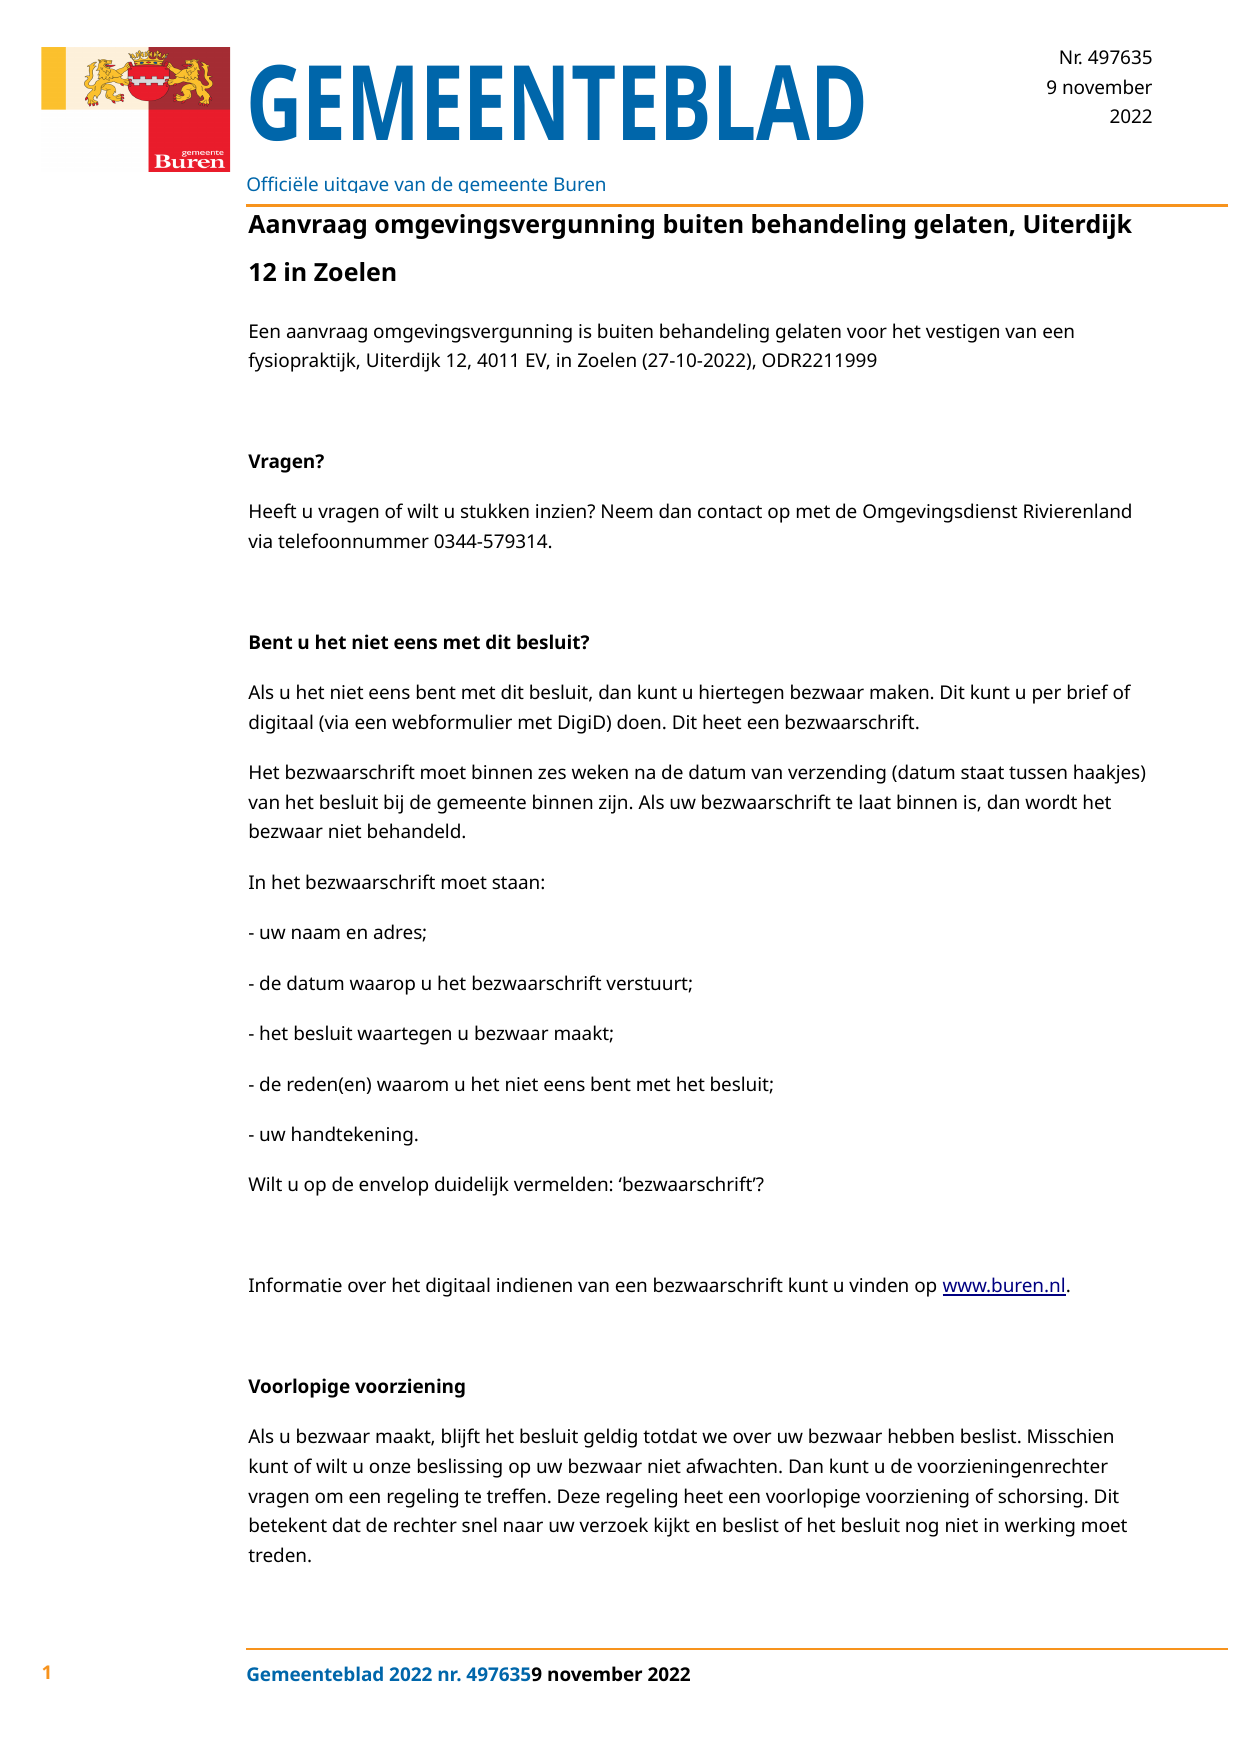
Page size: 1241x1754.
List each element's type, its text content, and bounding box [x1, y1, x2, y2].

text Informatie over het digitaal indienen van een bezwaarschrift kunt u vinden op www.buren.nl. [248, 1272, 1152, 1298]
picture [41, 47, 231, 172]
text - de datum waarop u het bezwaarschrift verstuurt; [248, 970, 1152, 996]
text - het besluit waartegen u bezwaar maakt; [248, 1020, 1152, 1046]
text Heeft u vragen of wilt u stukken inzien? Neem dan contact op met de Omgevingsdienst Rivierenland via telefoonnummer 0344-579314. [248, 499, 1152, 554]
text - de reden(en) waarom u het niet eens bent met het besluit; [248, 1071, 1152, 1097]
text In het bezwaarschrift moet staan: [248, 869, 1152, 895]
text Vragen? [248, 448, 1152, 474]
text Bent u het niet eens met dit besluit? [248, 629, 1152, 655]
text Het bezwaarschrift moet binnen zes weken na de datum van verzending (datum staat tussen haakjes) van het besluit bij de gemeente binnen zijn. Als uw bezwaarschrift te laat binnen is, dan wordt het bezwaar niet behandeld. [248, 759, 1152, 844]
text Voorlopige voorziening [248, 1373, 1152, 1399]
text Aanvraag omgevingsvergunning buiten behandeling gelaten, Uiterdijk 12 in Zoelen [248, 207, 1152, 288]
text Als u bezwaar maakt, blijft het besluit geldig totdat we over uw bezwaar hebben beslist. Misschien kunt of wilt u onze beslissing op uw bezwaar niet afwachten. Dan kunt u de voorzieningenrechter vragen om een regeling te treffen. Deze regeling heet een voorlopige voorziening of schorsing. Dit betekent dat de rechter snel naar uw verzoek kijkt en beslist of het besluit nog niet in werking moet treden. [248, 1424, 1152, 1568]
text Wilt u op de envelop duidelijk vermelden: ‘bezwaarschrift’? [248, 1172, 1152, 1197]
text - uw handtekening. [248, 1121, 1152, 1147]
text - uw naam en adres; [248, 919, 1152, 945]
text Als u het niet eens bent met dit besluit, dan kunt u hiertegen bezwaar maken. Dit kunt u per brief of digitaal (via een webformulier met DigiD) doen. Dit heet een bezwaarschrift. [248, 679, 1152, 735]
text Een aanvraag omgevingsvergunning is buiten behandeling gelaten voor het vestigen van een fysiopraktijk, Uiterdijk 12, 4011 EV, in Zoelen (27-10-2022), ODR2211999 [248, 318, 1152, 373]
